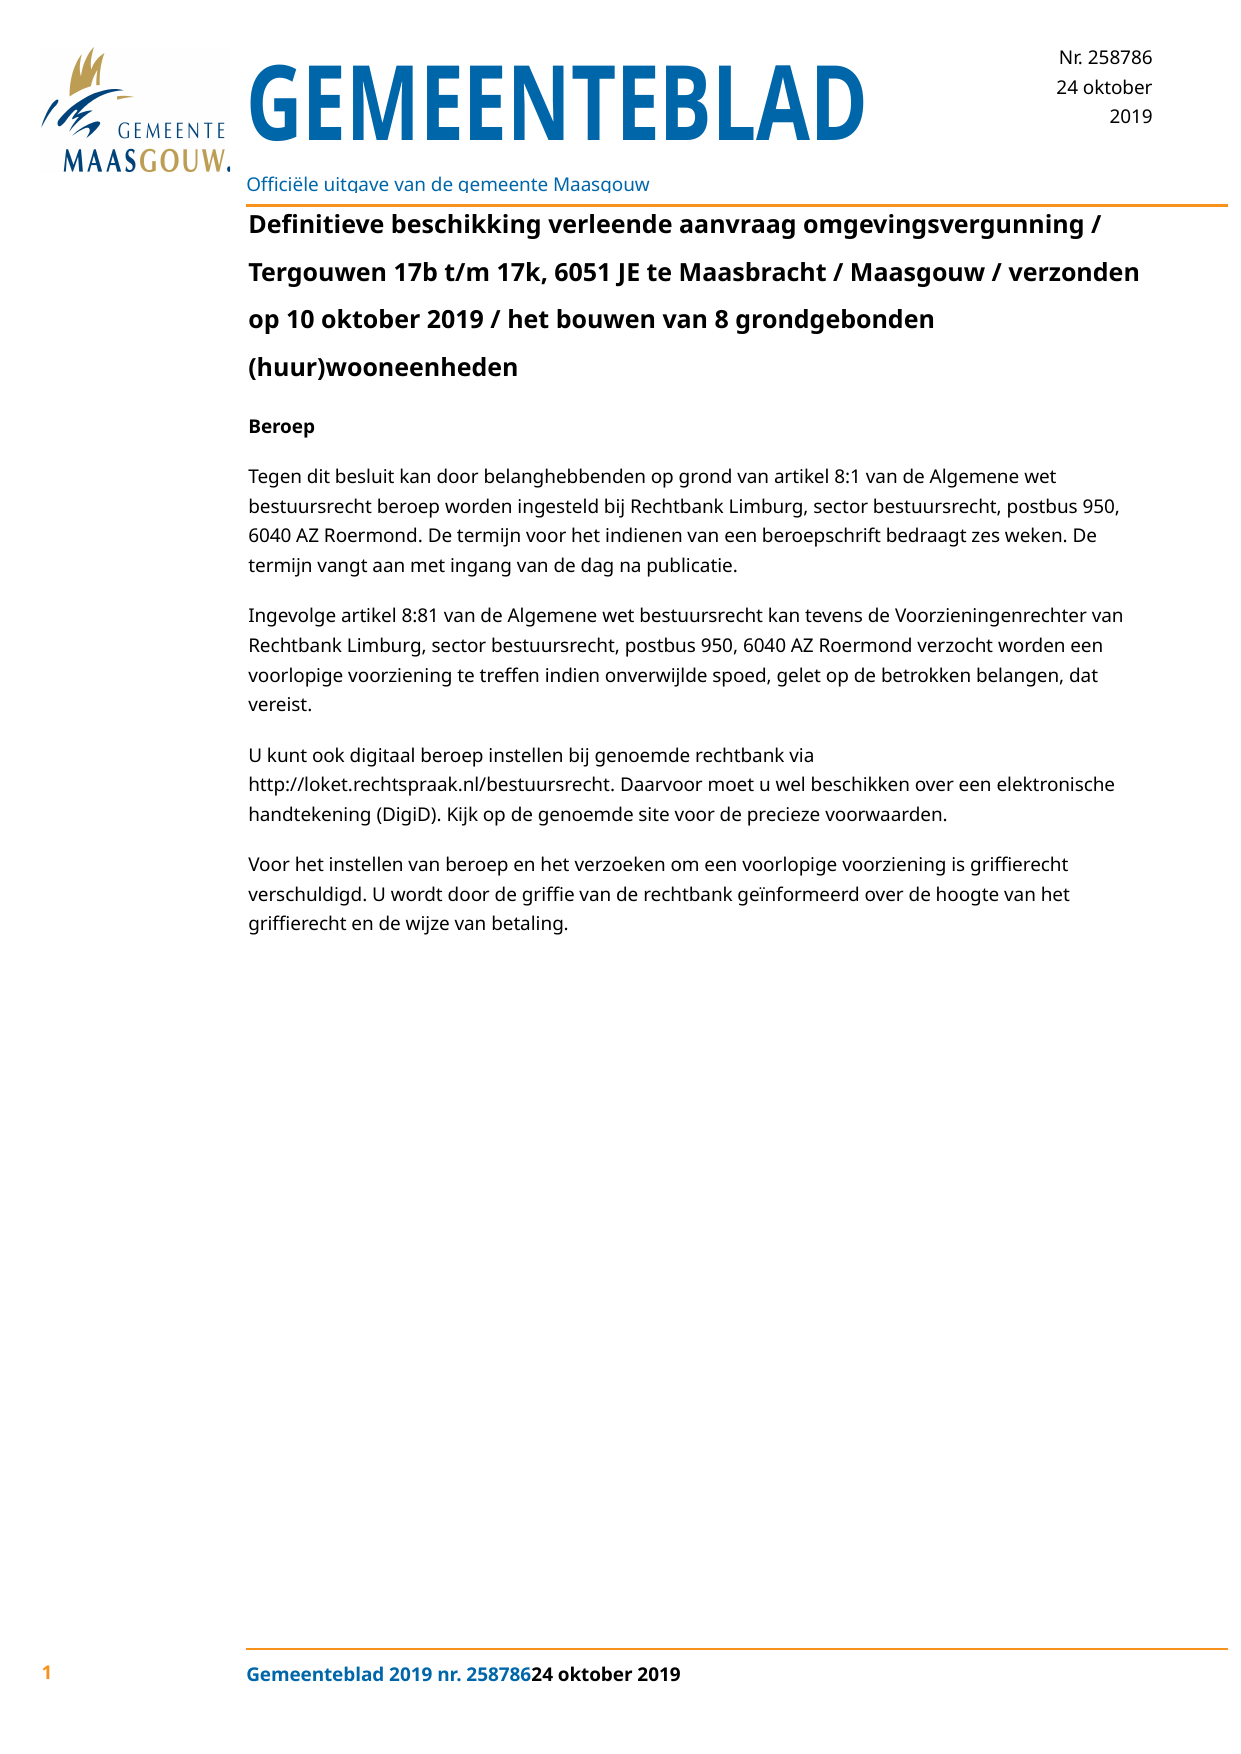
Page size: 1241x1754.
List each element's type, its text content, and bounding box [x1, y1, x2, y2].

text Ingevolge artikel 8:81 van de Algemene wet bestuursrecht kan tevens de Voorzieningenrechter van Rechtbank Limburg, sector bestuursrecht, postbus 950, 6040 AZ Roermond verzocht worden een voorlopige voorziening te treffen indien onverwijlde spoed, gelet op de betrokken belangen, dat vereist. [248, 603, 1152, 717]
text Voor het instellen van beroep en het verzoeken om een voorlopige voorziening is griffierecht verschuldigd. U wordt door de griffie van de rechtbank geïnformeerd over de hoogte van het griffierecht en de wijze van betaling. [248, 851, 1152, 936]
text Tegen dit besluit kan door belanghebbenden op grond van artikel 8:1 van de Algemene wet bestuursrecht beroep worden ingesteld bij Rechtbank Limburg, sector bestuursrecht, postbus 950, 6040 AZ Roermond. De termijn voor het indienen van een beroepschrift bedraagt zes weken. De termijn vangt aan met ingang van de dag na publicatie. [248, 463, 1152, 578]
text Beroep [248, 413, 1152, 439]
text U kunt ook digitaal beroep instellen bij genoemde rechtbank via http://loket.rechtspraak.nl/bestuursrecht. Daarvoor moet u wel beschikken over een elektronische handtekening (DigiD). Kijk op de genoemde site voor de precieze voorwaarden. [248, 742, 1152, 827]
text Definitieve beschikking verleende aanvraag omgevingsvergunning / Tergouwen 17b t/m 17k, 6051 JE te Maasbracht / Maasgouw / verzonden op 10 oktober 2019 / het bouwen van 8 grondgebonden (huur)wooneenheden [248, 207, 1152, 384]
picture [41, 47, 231, 172]
